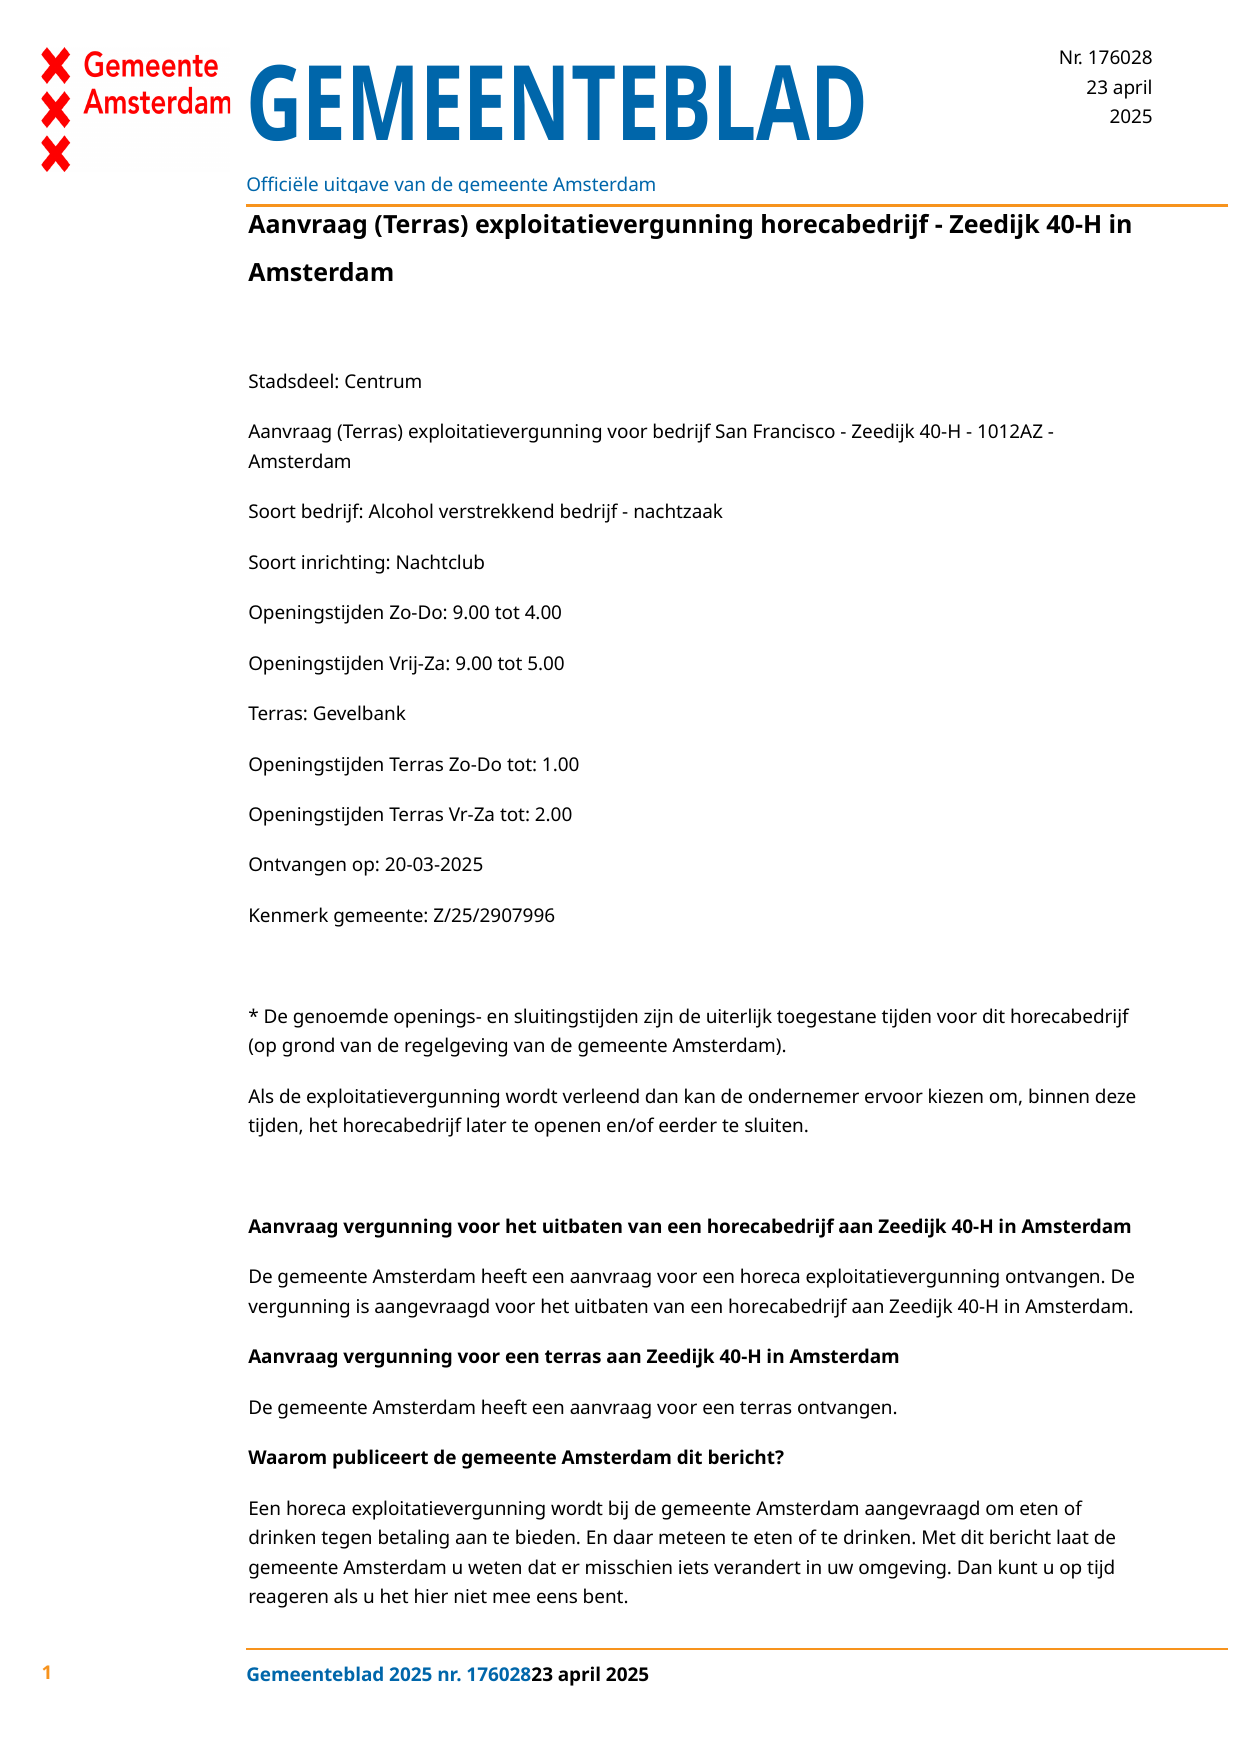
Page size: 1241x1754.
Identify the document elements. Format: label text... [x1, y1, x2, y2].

text Kenmerk gemeente: Z/25/2907996 [248, 902, 1152, 928]
text De gemeente Amsterdam heeft een aanvraag voor een terras ontvangen. [248, 1394, 1152, 1420]
text Aanvraag (Terras) exploitatievergunning horecabedrijf - Zeedijk 40-H in Amsterdam [248, 207, 1152, 288]
text Terras: Gevelbank [248, 700, 1152, 726]
text Aanvraag vergunning voor het uitbaten van een horecabedrijf aan Zeedijk 40-H in Amsterdam [248, 1213, 1152, 1239]
text De gemeente Amsterdam heeft een aanvraag voor een horeca exploitatievergunning ontvangen. De vergunning is aangevraagd voor het uitbaten van een horecabedrijf aan Zeedijk 40-H in Amsterdam. [248, 1264, 1152, 1319]
text Openingstijden Terras Vr-Za tot: 2.00 [248, 801, 1152, 827]
text Openingstijden Vrij-Za: 9.00 tot 5.00 [248, 650, 1152, 676]
text Als de exploitatievergunning wordt verleend dan kan de ondernemer ervoor kiezen om, binnen deze tijden, het horecabedrijf later te openen en/of eerder te sluiten. [248, 1083, 1152, 1138]
text Aanvraag vergunning voor een terras aan Zeedijk 40-H in Amsterdam [248, 1344, 1152, 1369]
text Openingstijden Terras Zo-Do tot: 1.00 [248, 751, 1152, 777]
text Een horeca exploitatievergunning wordt bij de gemeente Amsterdam aangevraagd om eten of drinken tegen betaling aan te bieden. En daar meteen te eten of te drinken. Met dit bericht laat de gemeente Amsterdam u weten dat er misschien iets verandert in uw omgeving. Dan kunt u op tijd reageren als u het hier niet mee eens bent. [248, 1495, 1152, 1609]
text Stadsdeel: Centrum [248, 368, 1152, 394]
text Soort inrichting: Nachtclub [248, 549, 1152, 575]
picture [41, 47, 231, 172]
text Openingstijden Zo-Do: 9.00 tot 4.00 [248, 599, 1152, 625]
text * De genoemde openings- en sluitingstijden zijn de uiterlijk toegestane tijden voor dit horecabedrijf (op grond van de regelgeving van de gemeente Amsterdam). [248, 1003, 1152, 1058]
text Waarom publiceert de gemeente Amsterdam dit bericht? [248, 1444, 1152, 1470]
text Soort bedrijf: Alcohol verstrekkend bedrijf - nachtzaak [248, 499, 1152, 524]
text Ontvangen op: 20-03-2025 [248, 852, 1152, 877]
text Aanvraag (Terras) exploitatievergunning voor bedrijf San Francisco - Zeedijk 40-H - 1012AZ - Amsterdam [248, 419, 1152, 474]
